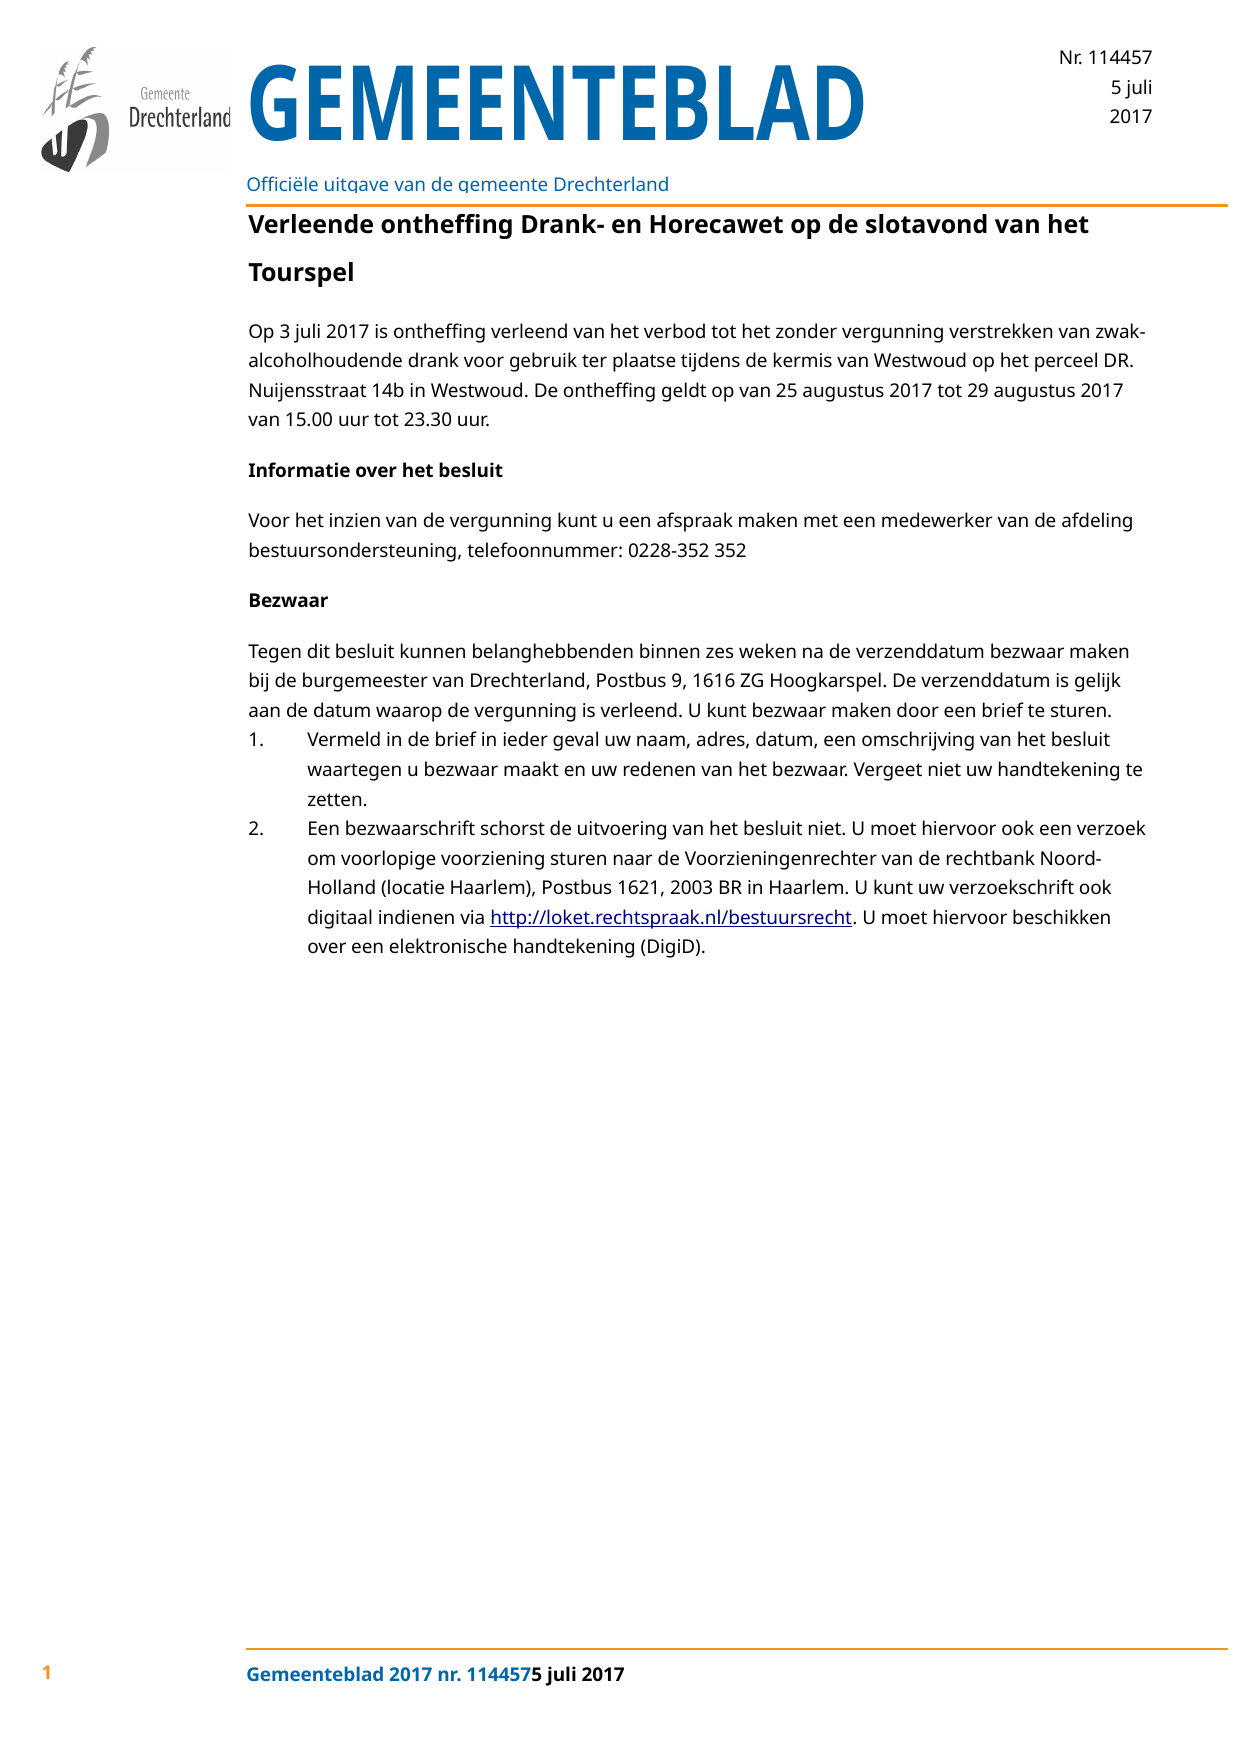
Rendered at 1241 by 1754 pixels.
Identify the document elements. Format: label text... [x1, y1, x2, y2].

text Tegen dit besluit kunnen belanghebbenden binnen zes weken na de verzenddatum bezwaar maken bij de burgemeester van Drechterland, Postbus 9, 1616 ZG Hoogkarspel. De verzenddatum is gelijk aan de datum waarop de vergunning is verleend. U kunt bezwaar maken door een brief te sturen. [248, 638, 1152, 723]
text Bezwaar [248, 587, 1152, 613]
list Een bezwaarschrift schorst de uitvoering van het besluit niet. U moet hiervoor ook een verzoek om voorlopige voorziening sturen naar de Voorzieningenrechter van de rechtbank Noord-Holland (locatie Haarlem), Postbus 1621, 2003 BR in Haarlem. U kunt uw verzoekschrift ook digitaal indienen via http://loket.rechtspraak.nl/bestuursrecht. U moet hiervoor beschikken over een elektronische handtekening (DigiD). [248, 815, 1152, 959]
text Informatie over het besluit [248, 457, 1152, 483]
text Op 3 juli 2017 is ontheffing verleend van het verbod tot het zonder vergunning verstrekken van zwak-alcoholhoudende drank voor gebruik ter plaatse tijdens de kermis van Westwoud op het perceel DR. Nuijensstraat 14b in Westwoud. De ontheffing geldt op van 25 augustus 2017 tot 29 augustus 2017 van 15.00 uur tot 23.30 uur. [248, 318, 1152, 432]
text Verleende ontheffing Drank- en Horecawet op de slotavond van het Tourspel [248, 207, 1152, 288]
text Voor het inzien van de vergunning kunt u een afspraak maken met een medewerker van de afdeling bestuursondersteuning, telefoonnummer: 0228-352 352 [248, 507, 1152, 563]
picture [41, 47, 231, 172]
list Vermeld in de brief in ieder geval uw naam, adres, datum, een omschrijving van het besluit waartegen u bezwaar maakt en uw redenen van het bezwaar. Vergeet niet uw handtekening te zetten. [248, 727, 1152, 812]
